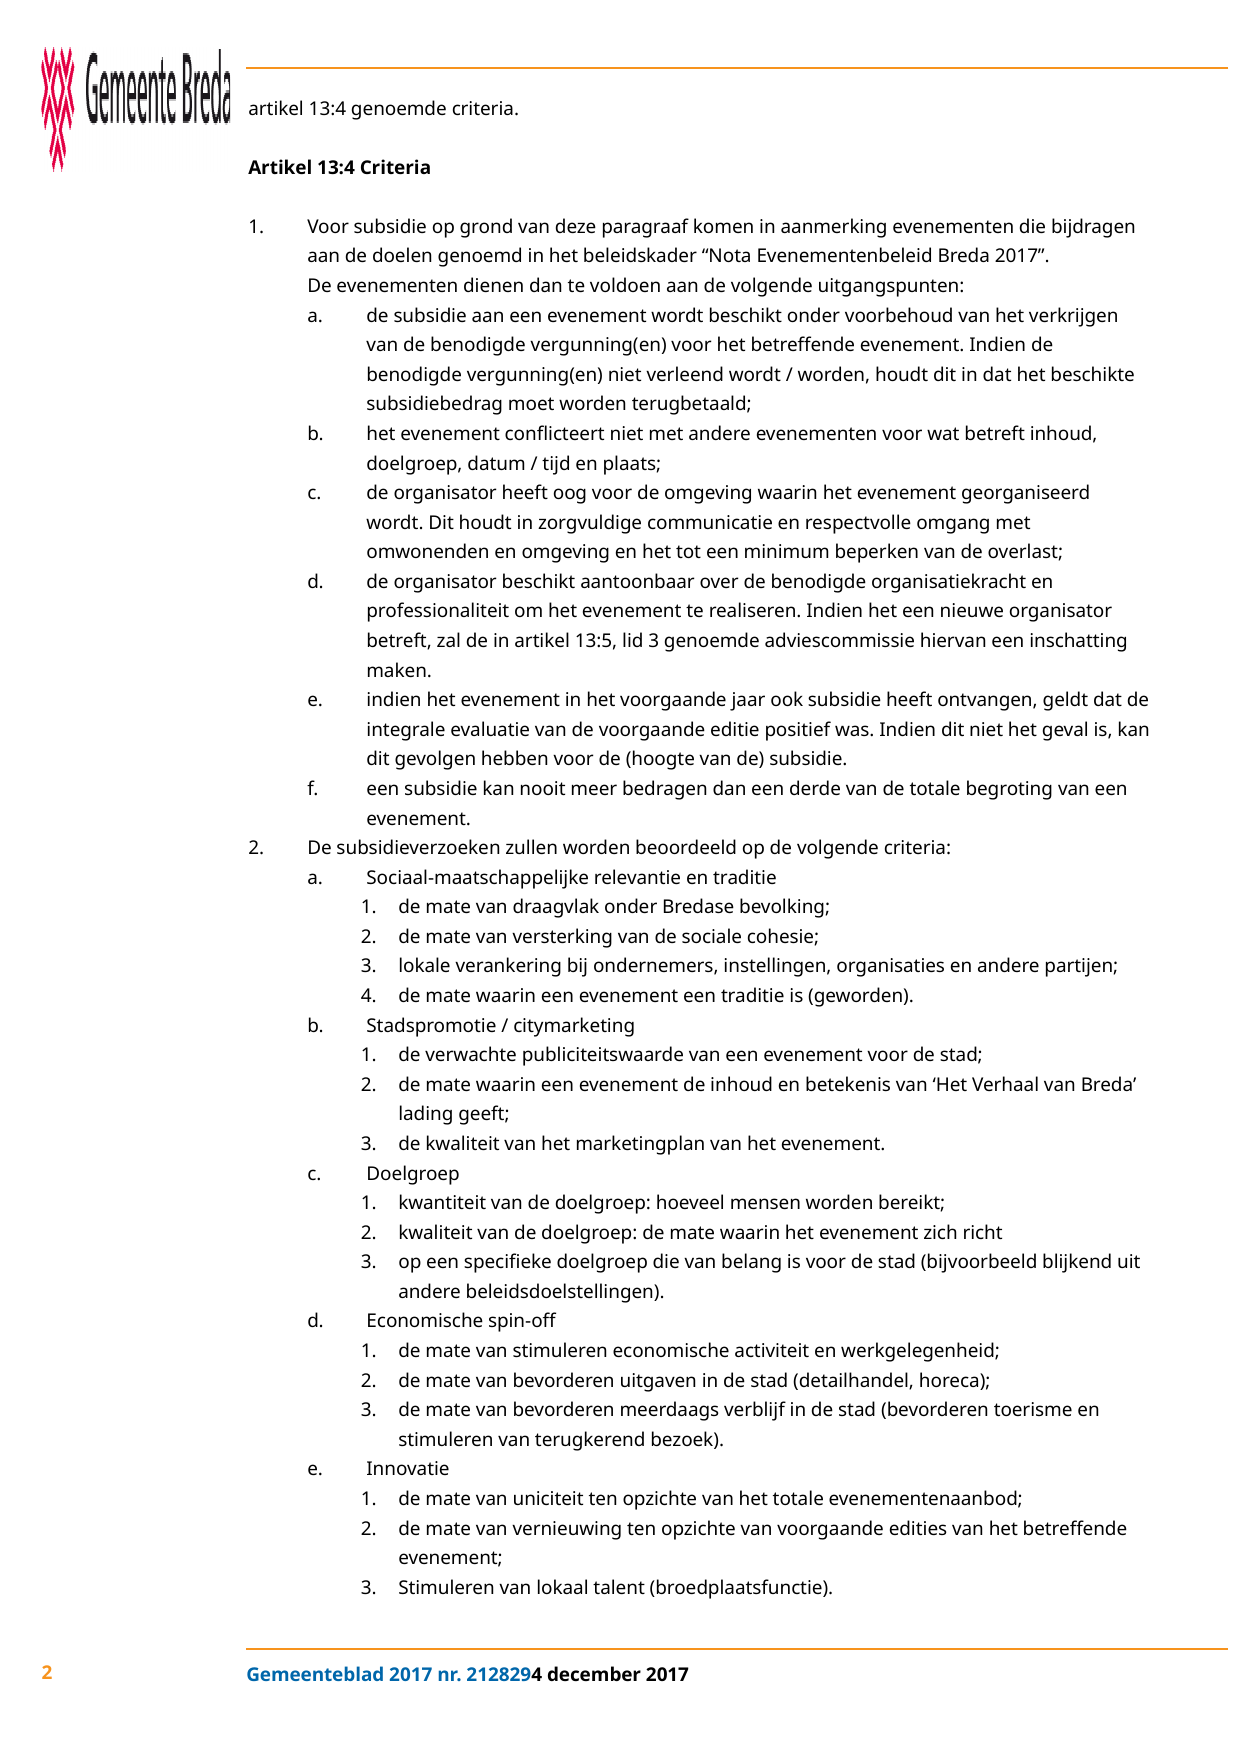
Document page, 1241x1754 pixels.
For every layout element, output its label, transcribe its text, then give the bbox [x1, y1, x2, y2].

list de mate van bevorderen meerdaags verblijf in de stad (bevorderen toerisme en stimuleren van terugkerend bezoek). [361, 1396, 1152, 1452]
list de mate van draagvlak onder Bredase bevolking; [361, 893, 1152, 919]
list de organisator beschikt aantoonbaar over de benodigde organisatiekracht en professionaliteit om het evenement te realiseren. Indien het een nieuwe organisator betreft, zal de in artikel 13:5, lid 3 genoemde adviescommissie hiervan een inschatting maken. [307, 568, 1152, 683]
list De evenementen dienen dan te voldoen aan de volgende uitgangspunten: [248, 272, 1152, 298]
list op een specifieke doelgroep die van belang is voor de stad (bijvoorbeeld blijkend uit andere beleidsdoelstellingen). [361, 1248, 1152, 1304]
list de kwaliteit van het marketingplan van het evenement. [361, 1130, 1152, 1156]
text Artikel 13:4 Criteria [248, 154, 1152, 180]
text artikel 13:4 genoemde criteria. [248, 95, 1152, 121]
list Voor subsidie op grond van deze paragraaf komen in aanmerking evenementen die bijdragen aan de doelen genoemd in het beleidskader “Nota Evenementenbeleid Breda 2017”. [248, 213, 1152, 268]
list Sociaal-maatschappelijke relevantie en traditie [307, 864, 1152, 890]
list de mate van stimuleren economische activiteit en werkgelegenheid; [361, 1337, 1152, 1363]
list kwantiteit van de doelgroep: hoeveel mensen worden bereikt; [361, 1189, 1152, 1215]
list lokale verankering bij ondernemers, instellingen, organisaties en andere partijen; [361, 953, 1152, 978]
list het evenement conflicteert niet met andere evenementen voor wat betreft inhoud, doelgroep, datum / tijd en plaats; [307, 420, 1152, 476]
list Doelgroep [307, 1160, 1152, 1186]
list De subsidieverzoeken zullen worden beoordeeld op de volgende criteria: [248, 834, 1152, 860]
list de organisator heeft oog voor de omgeving waarin het evenement georganiseerd wordt. Dit houdt in zorgvuldige communicatie en respectvolle omgang met omwonenden en omgeving en het tot een minimum beperken van de overlast; [307, 479, 1152, 564]
list Stimuleren van lokaal talent (broedplaatsfunctie). [361, 1574, 1152, 1600]
list de mate van bevorderen uitgaven in de stad (detailhandel, horeca); [361, 1367, 1152, 1393]
list kwaliteit van de doelgroep: de mate waarin het evenement zich richt [361, 1219, 1152, 1245]
list Stadspromotie / citymarketing [307, 1012, 1152, 1038]
list de subsidie aan een evenement wordt beschikt onder voorbehoud van het verkrijgen van de benodigde vergunning(en) voor het betreffende evenement. Indien de benodigde vergunning(en) niet verleend wordt / worden, houdt dit in dat het beschikte subsidiebedrag moet worden terugbetaald; [307, 302, 1152, 416]
list de mate van versterking van de sociale cohesie; [361, 923, 1152, 949]
list de mate waarin een evenement een traditie is (geworden). [361, 982, 1152, 1008]
list Innovatie [307, 1456, 1152, 1481]
list de verwachte publiciteitswaarde van een evenement voor de stad; [361, 1041, 1152, 1067]
list Economische spin-off [307, 1308, 1152, 1333]
list indien het evenement in het voorgaande jaar ook subsidie heeft ontvangen, geldt dat de integrale evaluatie van de voorgaande editie positief was. Indien dit niet het geval is, kan dit gevolgen hebben voor de (hoogte van de) subsidie. [307, 686, 1152, 771]
list de mate waarin een evenement de inhoud en betekenis van ‘Het Verhaal van Breda’ lading geeft; [361, 1071, 1152, 1126]
list een subsidie kan nooit meer bedragen dan een derde van de totale begroting van een evenement. [307, 775, 1152, 831]
list de mate van uniciteit ten opzichte van het totale evenementenaanbod; [361, 1485, 1152, 1511]
list de mate van vernieuwing ten opzichte van voorgaande edities van het betreffende evenement; [361, 1515, 1152, 1570]
picture [41, 47, 231, 172]
